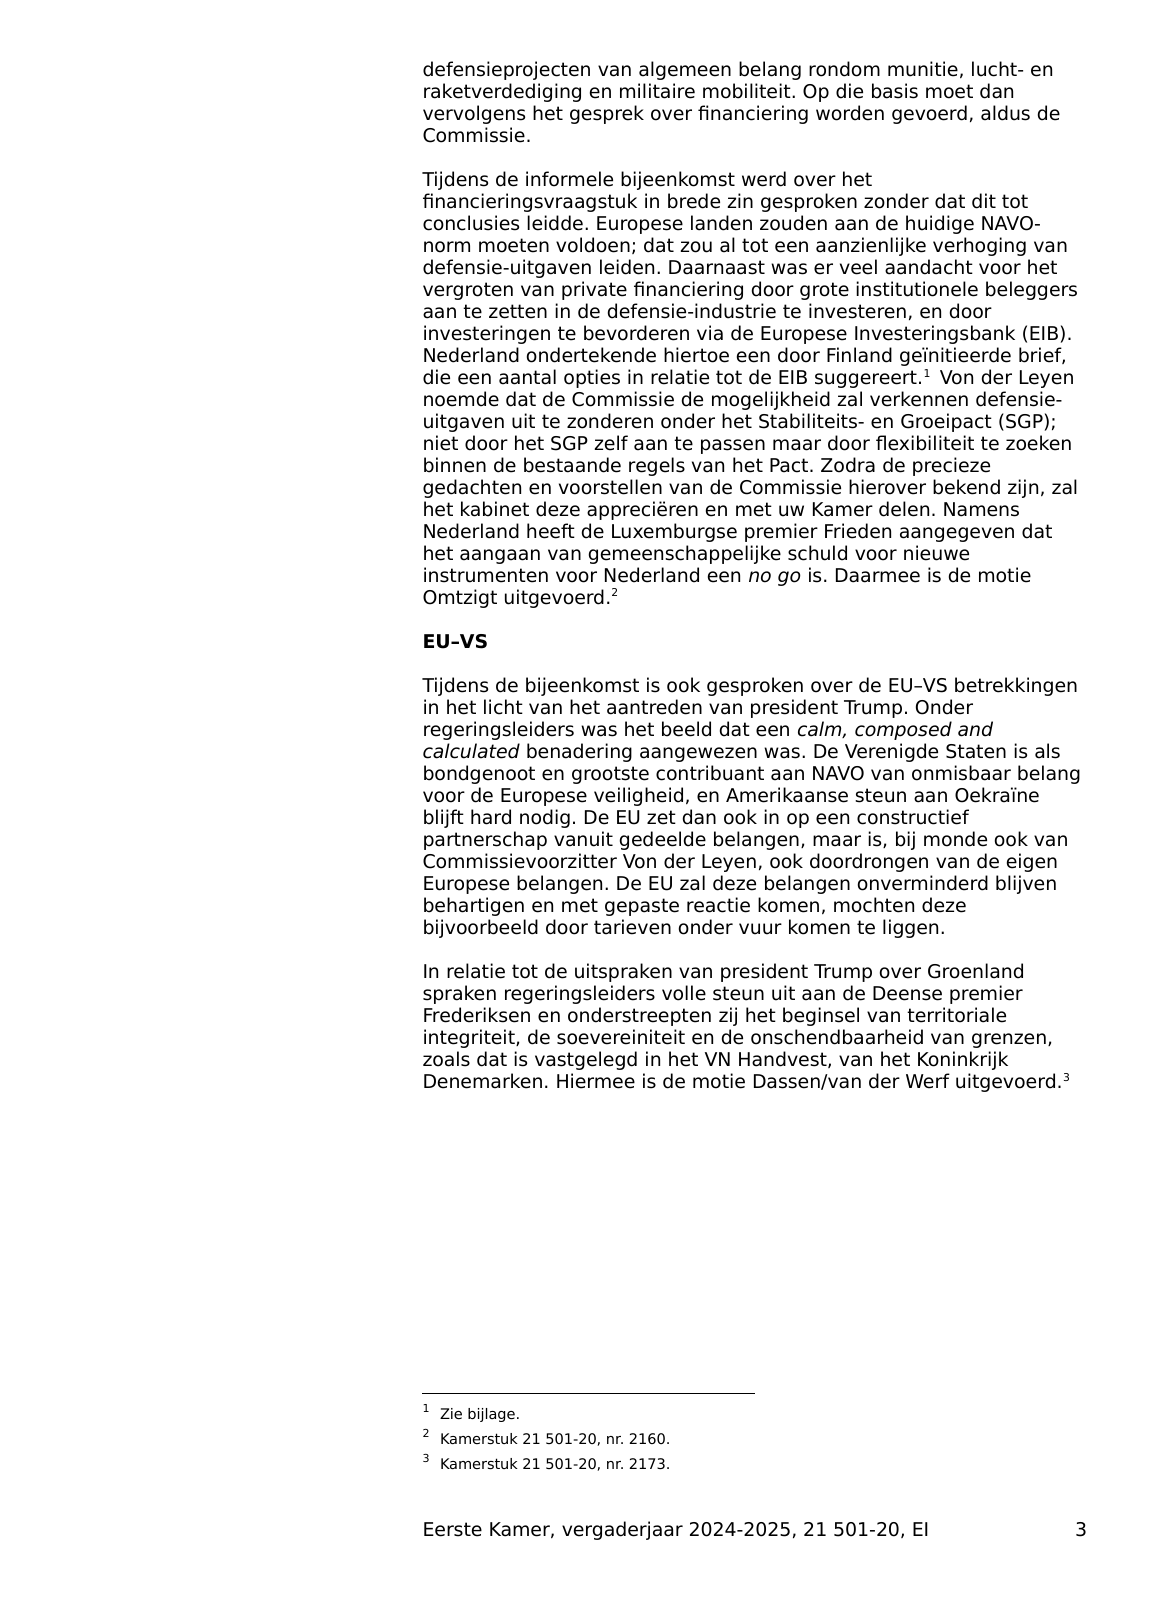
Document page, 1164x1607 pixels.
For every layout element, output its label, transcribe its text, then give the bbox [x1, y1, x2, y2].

text Tijdens de bijeenkomst is ook gesproken over de EU–VS betrekkingen in het licht van het aantreden van president Trump. Onder regeringsleiders was het beeld dat een calm, composed and calculated benadering aangewezen was. De Verenigde Staten is als bondgenoot en grootste contribuant aan NAVO van onmisbaar belang voor de Europese veiligheid, en Amerikaanse steun aan Oekraïne blijft hard nodig. De EU zet dan ook in op een constructief partnerschap vanuit gedeelde belangen, maar is, bij monde ook van Commissievoorzitter Von der Leyen, ook doordrongen van de eigen Europese belangen. De EU zal deze belangen onverminderd blijven behartigen en met gepaste reactie komen, mochten deze bijvoorbeeld door tarieven onder vuur komen te liggen. [422, 675, 1087, 939]
text Kamerstuk 21 501-20, nr. 2160. [422, 1427, 1087, 1449]
text Kamerstuk 21 501-20, nr. 2173. [422, 1452, 1087, 1474]
subtitle EU–VS [422, 631, 1087, 653]
text Zie bijlage. [422, 1402, 1087, 1424]
text Tijdens de informele bijeenkomst werd over het financieringsvraagstuk in brede zin gesproken zonder dat dit tot conclusies leidde. Europese landen zouden aan de huidige NAVO-norm moeten voldoen; dat zou al tot een aanzienlijke verhoging van defensie-uitgaven leiden. Daarnaast was er veel aandacht voor het vergroten van private financiering door grote institutionele beleggers aan te zetten in de defensie-industrie te investeren, en door investeringen te bevorderen via de Europese Investeringsbank (EIB). Nederland ondertekende hiertoe een door Finland geïnitieerde brief, die een aantal opties in relatie tot de EIB suggereert. Von der Leyen noemde dat de Commissie de mogelijkheid zal verkennen defensie-uitgaven uit te zonderen onder het Stabiliteits- en Groeipact (SGP); niet door het SGP zelf aan te passen maar door flexibiliteit te zoeken binnen de bestaande regels van het Pact. Zodra de precieze gedachten en voorstellen van de Commissie hierover bekend zijn, zal het kabinet deze appreciëren en met uw Kamer delen. Namens Nederland heeft de Luxemburgse premier Frieden aangegeven dat het aangaan van gemeenschappelijke schuld voor nieuwe instrumenten voor Nederland een no go is. Daarmee is de motie Omtzigt uitgevoerd. [422, 169, 1087, 609]
text defensieprojecten van algemeen belang rondom munitie, lucht- en raketverdediging en militaire mobiliteit. Op die basis moet dan vervolgens het gesprek over financiering worden gevoerd, aldus de Commissie. [422, 59, 1087, 147]
text In relatie tot de uitspraken van president Trump over Groenland spraken regeringsleiders volle steun uit aan de Deense premier Frederiksen en onderstreepten zij het beginsel van territoriale integriteit, de soevereiniteit en de onschendbaarheid van grenzen, zoals dat is vastgelegd in het VN Handvest, van het Koninkrijk Denemarken. Hiermee is de motie Dassen/van der Werf uitgevoerd. [422, 961, 1087, 1093]
